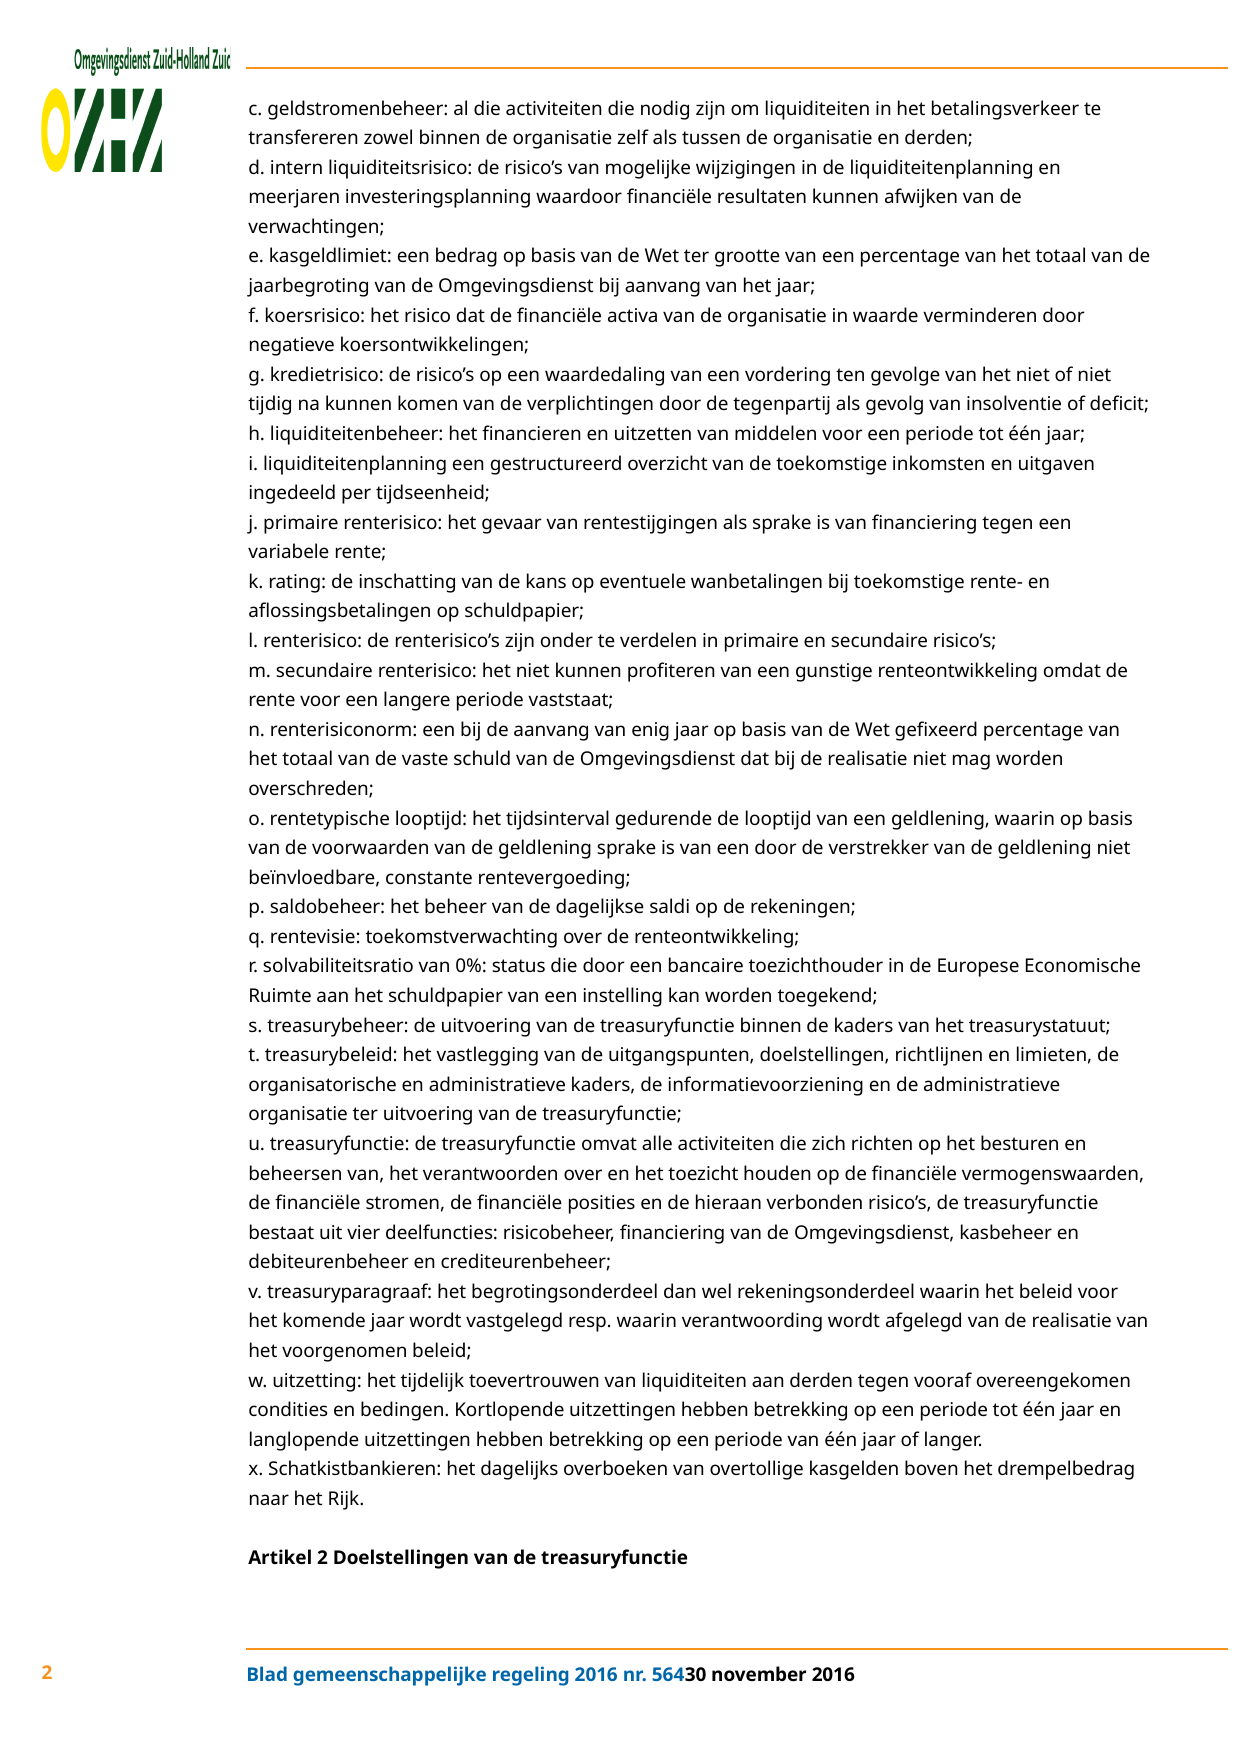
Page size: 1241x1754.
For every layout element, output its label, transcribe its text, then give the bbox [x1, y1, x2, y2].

text d. intern liquiditeitsrisico: de risico’s van mogelijke wijzigingen in de liquiditeitenplanning en meerjaren investeringsplanning waardoor financiële resultaten kunnen afwijken van de verwachtingen; [248, 154, 1152, 239]
text m. secundaire renterisico: het niet kunnen profiteren van een gunstige renteontwikkeling omdat de rente voor een langere periode vaststaat; [248, 657, 1152, 712]
text g. kredietrisico: de risico’s op een waardedaling van een vordering ten gevolge van het niet of niet tijdig na kunnen komen van de verplichtingen door de tegenpartij als gevolg van insolventie of deficit; [248, 361, 1152, 416]
text j. primaire renterisico: het gevaar van rentestijgingen als sprake is van financiering tegen een variabele rente; [248, 509, 1152, 564]
text n. renterisiconorm: een bij de aanvang van enig jaar op basis van de Wet gefixeerd percentage van het totaal van de vaste schuld van de Omgevingsdienst dat bij de realisatie niet mag worden overschreden; [248, 716, 1152, 801]
text l. renterisico: de renterisico’s zijn onder te verdelen in primaire en secundaire risico’s; [248, 627, 1152, 653]
text o. rentetypische looptijd: het tijdsinterval gedurende de looptijd van een geldlening, waarin op basis van de voorwaarden van de geldlening sprake is van een door de verstrekker van de geldlening niet beïnvloedbare, constante rentevergoeding; [248, 805, 1152, 890]
text u. treasuryfunctie: de treasuryfunctie omvat alle activiteiten die zich richten op het besturen en beheersen van, het verantwoorden over en het toezicht houden op de financiële vermogenswaarden, de financiële stromen, de financiële posities en de hieraan verbonden risico’s, de treasuryfunctie bestaat uit vier deelfuncties: risicobeheer, financiering van de Omgevingsdienst, kasbeheer en debiteurenbeheer en crediteurenbeheer; [248, 1130, 1152, 1274]
text w. uitzetting: het tijdelijk toevertrouwen van liquiditeiten aan derden tegen vooraf overeengekomen condities en bedingen. Kortlopende uitzettingen hebben betrekking op een periode tot één jaar en langlopende uitzettingen hebben betrekking op een periode van één jaar of langer. [248, 1367, 1152, 1452]
text p. saldobeheer: het beheer van de dagelijkse saldi op de rekeningen; [248, 893, 1152, 919]
text k. rating: de inschatting van de kans op eventuele wanbetalingen bij toekomstige rente- en aflossingsbetalingen op schuldpapier; [248, 568, 1152, 623]
text c. geldstromenbeheer: al die activiteiten die nodig zijn om liquiditeiten in het betalingsverkeer te transfereren zowel binnen de organisatie zelf als tussen de organisatie en derden; [248, 95, 1152, 150]
text e. kasgeldlimiet: een bedrag op basis van de Wet ter grootte van een percentage van het totaal van de jaarbegroting van de Omgevingsdienst bij aanvang van het jaar; [248, 243, 1152, 298]
text q. rentevisie: toekomstverwachting over de renteontwikkeling; [248, 923, 1152, 949]
text x. Schatkistbankieren: het dagelijks overboeken van overtollige kasgelden boven het drempelbedrag naar het Rijk. [248, 1456, 1152, 1511]
text r. solvabiliteitsratio van 0%: status die door een bancaire toezichthouder in de Europese Economische Ruimte aan het schuldpapier van een instelling kan worden toegekend; [248, 953, 1152, 1008]
text Artikel 2 Doelstellingen van de treasuryfunctie [248, 1544, 1152, 1570]
picture [41, 47, 231, 172]
text s. treasurybeheer: de uitvoering van de treasuryfunctie binnen de kaders van het treasurystatuut; [248, 1012, 1152, 1038]
text v. treasuryparagraaf: het begrotingsonderdeel dan wel rekeningsonderdeel waarin het beleid voor het komende jaar wordt vastgelegd resp. waarin verantwoording wordt afgelegd van de realisatie van het voorgenomen beleid; [248, 1278, 1152, 1363]
text f. koersrisico: het risico dat de financiële activa van de organisatie in waarde verminderen door negatieve koersontwikkelingen; [248, 302, 1152, 357]
text t. treasurybeleid: het vastlegging van de uitgangspunten, doelstellingen, richtlijnen en limieten, de organisatorische en administratieve kaders, de informatievoorziening en de administratieve organisatie ter uitvoering van de treasuryfunctie; [248, 1041, 1152, 1126]
text h. liquiditeitenbeheer: het financieren en uitzetten van middelen voor een periode tot één jaar; [248, 420, 1152, 446]
text i. liquiditeitenplanning een gestructureerd overzicht van de toekomstige inkomsten en uitgaven ingedeeld per tijdseenheid; [248, 450, 1152, 505]
